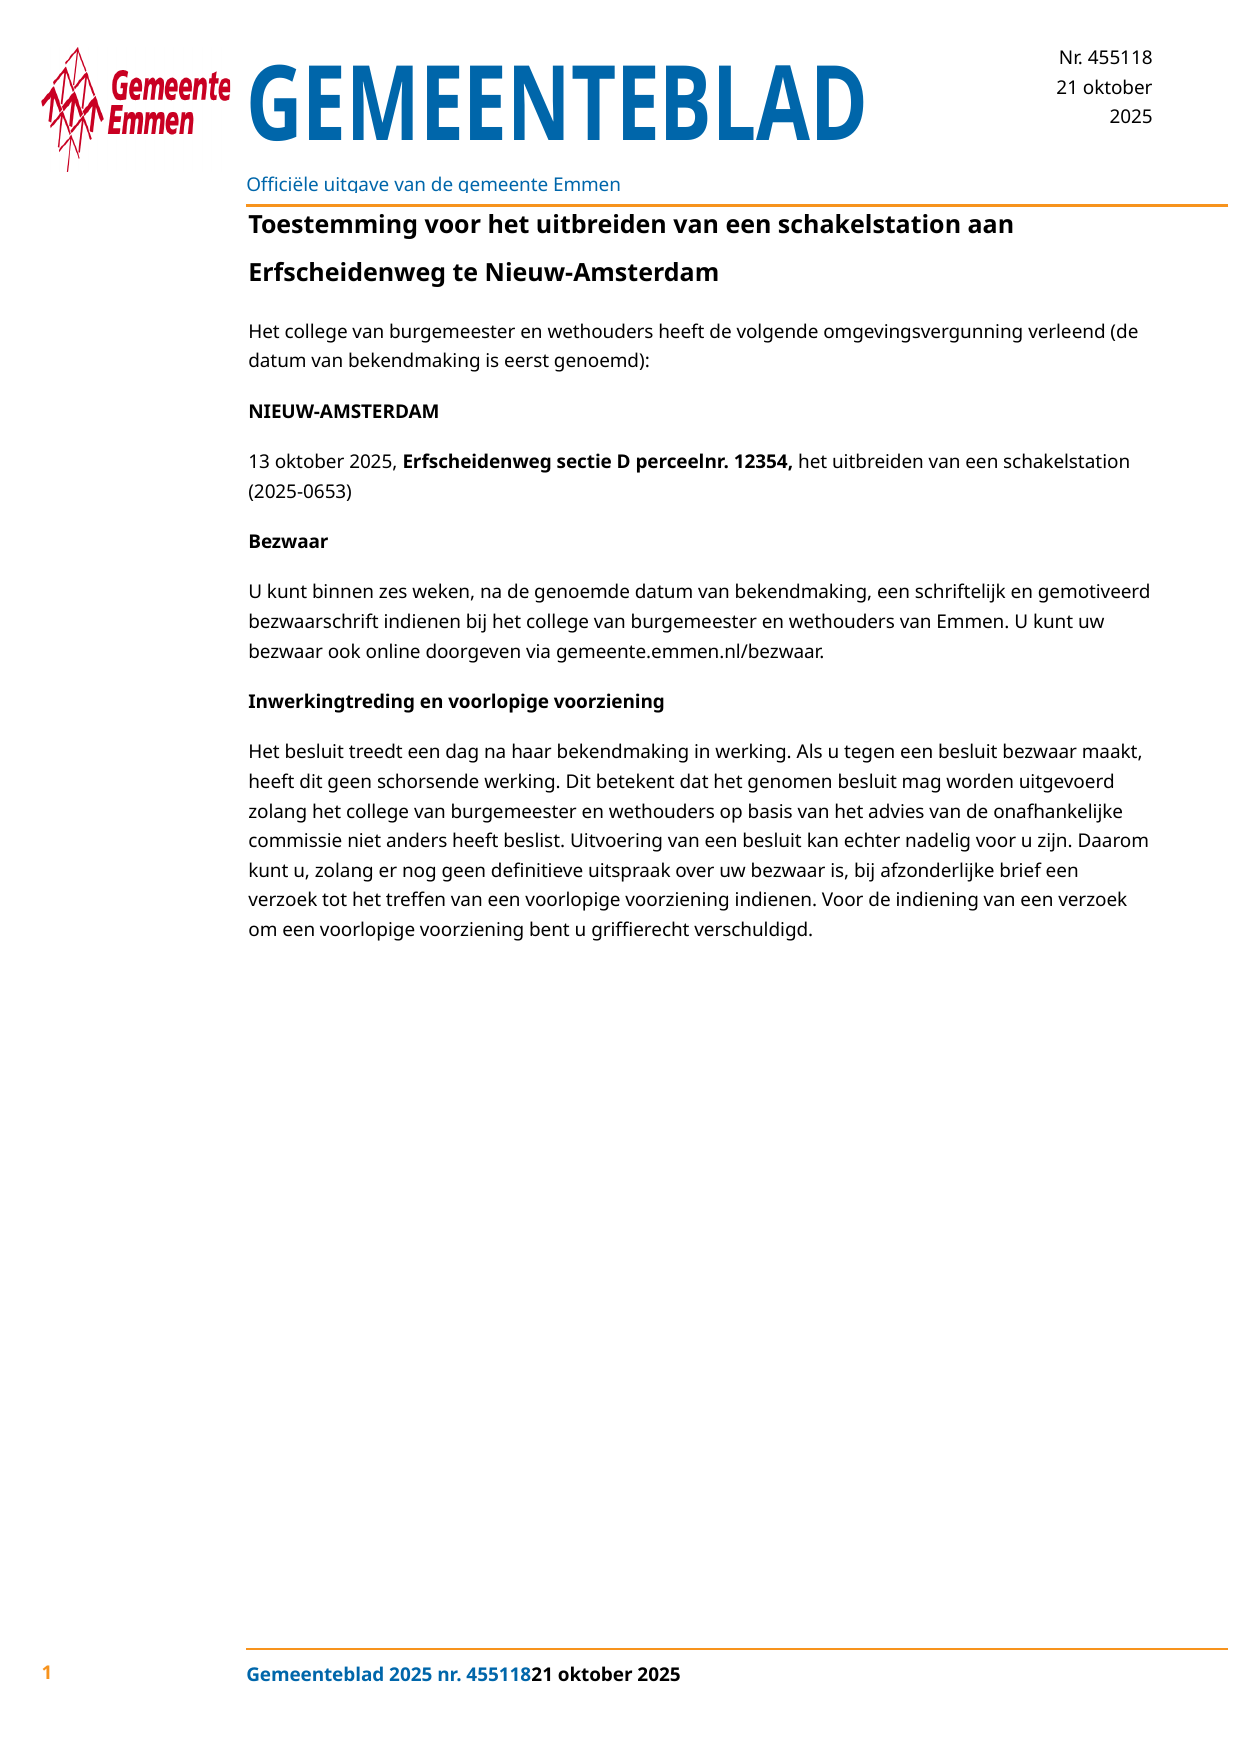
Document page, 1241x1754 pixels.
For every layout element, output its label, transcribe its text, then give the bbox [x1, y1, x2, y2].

text Het college van burgemeester en wethouders heeft de volgende omgevingsvergunning verleend (de datum van bekendmaking is eerst genoemd): [248, 318, 1152, 373]
text Bezwaar [248, 528, 1152, 554]
text Toestemming voor het uitbreiden van een schakelstation aan Erfscheidenweg te Nieuw-Amsterdam [248, 207, 1152, 288]
text 13 oktober 2025, Erfscheidenweg sectie D perceelnr. 12354, het uitbreiden van een schakelstation (2025-0653) [248, 448, 1152, 504]
picture [41, 47, 231, 172]
text U kunt binnen zes weken, na de genoemde datum van bekendmaking, een schriftelijk en gemotiveerd bezwaarschrift indienen bij het college van burgemeester en wethouders van Emmen. U kunt uw bezwaar ook online doorgeven via gemeente.emmen.nl/bezwaar. [248, 579, 1152, 664]
text Inwerkingtreding en voorlopige voorziening [248, 688, 1152, 714]
text Het besluit treedt een dag na haar bekendmaking in werking. Als u tegen een besluit bezwaar maakt, heeft dit geen schorsende werking. Dit betekent dat het genomen besluit mag worden uitgevoerd zolang het college van burgemeester en wethouders op basis van het advies van de onafhankelijke commissie niet anders heeft beslist. Uitvoering van een besluit kan echter nadelig voor u zijn. Daarom kunt u, zolang er nog geen definitieve uitspraak over uw bezwaar is, bij afzonderlijke brief een verzoek tot het treffen van een voorlopige voorziening indienen. Voor de indiening van een verzoek om een voorlopige voorziening bent u griffierecht verschuldigd. [248, 739, 1152, 942]
text NIEUW-AMSTERDAM [248, 398, 1152, 424]
